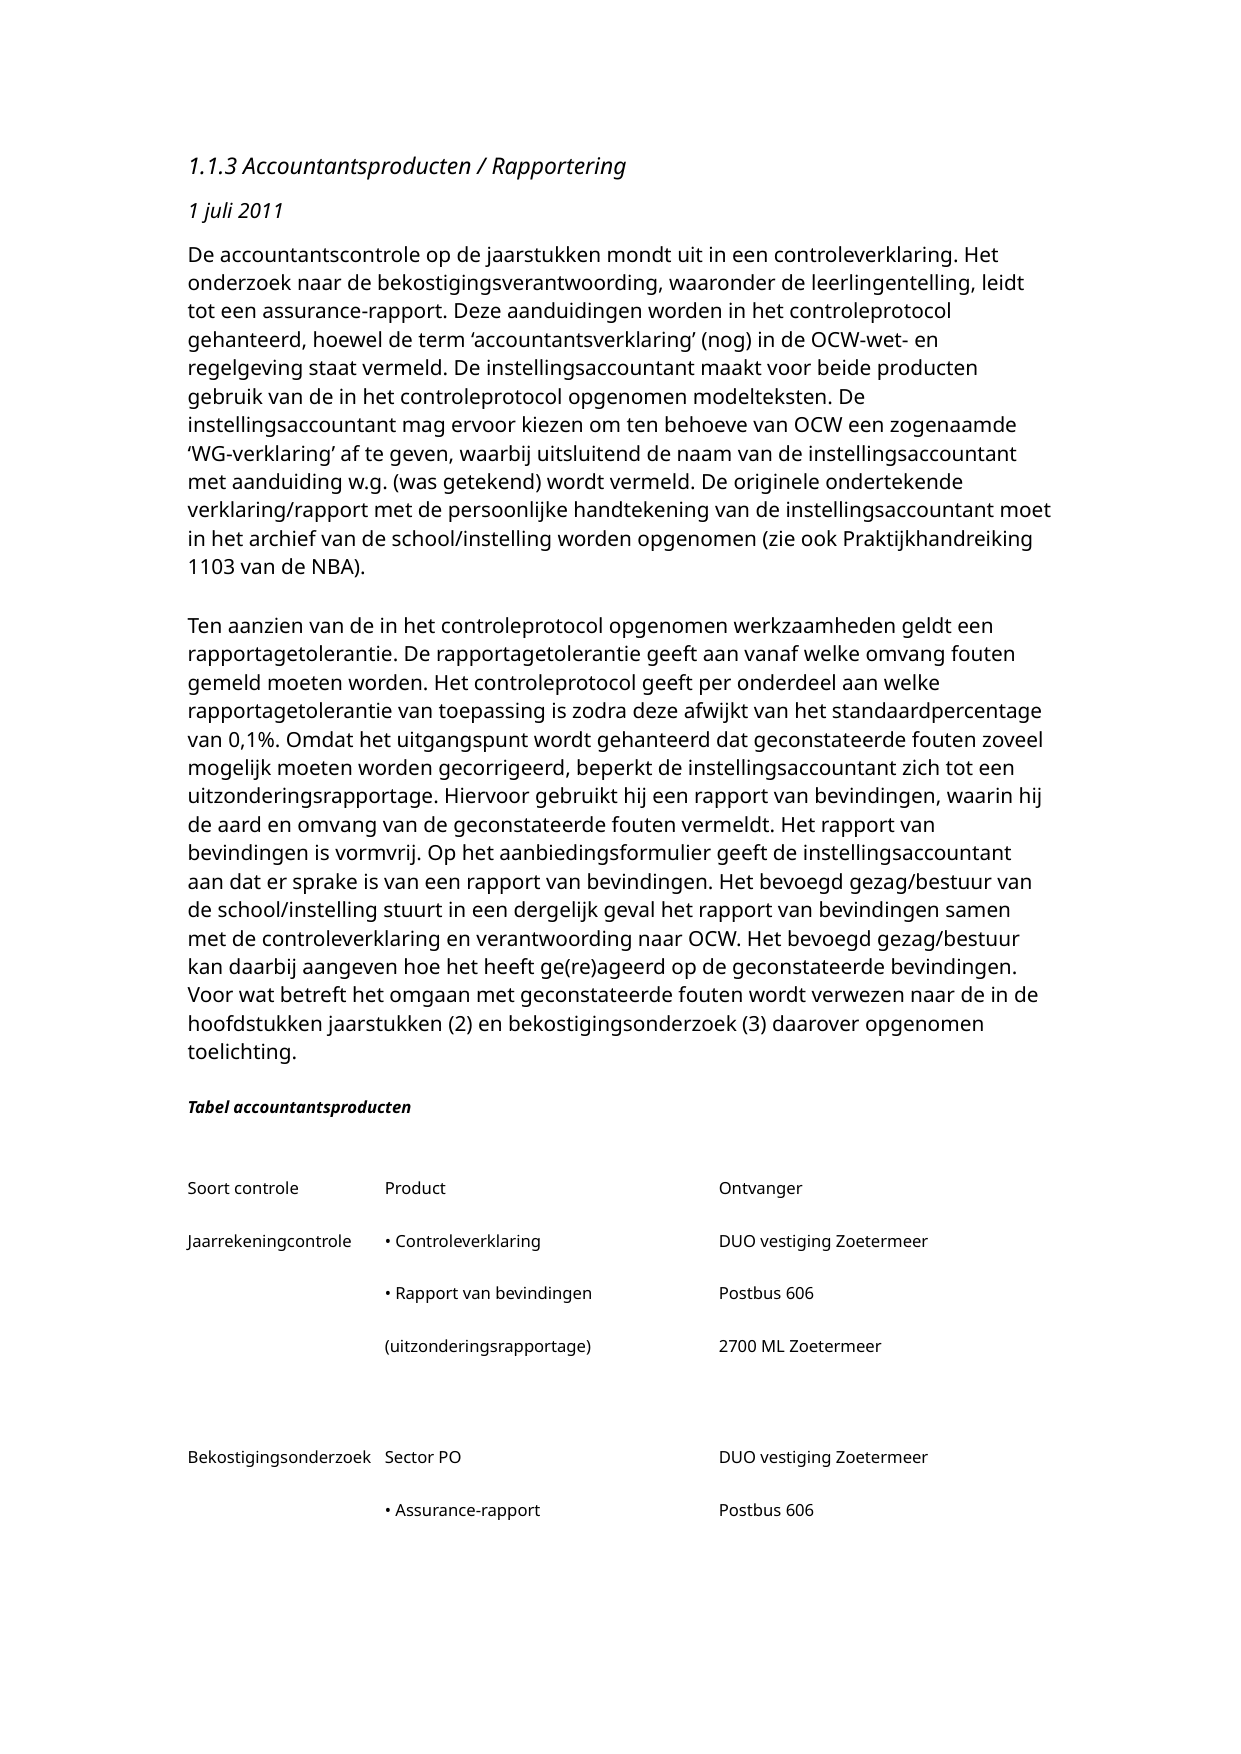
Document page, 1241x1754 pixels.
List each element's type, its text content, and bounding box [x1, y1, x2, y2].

table_cell • Controleverklaring • Rapport van bevindingen (uitzonderingsrapportage) [385, 1229, 718, 1387]
table_cell Sector PO • Assurance-rapport [385, 1446, 718, 1551]
text De accountantscontrole op de jaarstukken mondt uit in een controleverklaring. Het onderzoek naar de bekostigingsverantwoording, waaronder de leerlingentelling, leidt tot een assurance-rapport. Deze aanduidingen worden in het controleprotocol gehanteerd, hoewel de term ‘accountantsverklaring’ (nog) in de OCW-wet- en regelgeving staat vermeld. De instellingsaccountant maakt voor beide producten gebruik van de in het controleprotocol opgenomen modelteksten. De instellingsaccountant mag ervoor kiezen om ten behoeve van OCW een zogenaamde ‘WG-verklaring’ af te geven, waarbij uitsluitend de naam van de instellingsaccountant met aanduiding w.g. (was getekend) wordt vermeld. De originele ondertekende verklaring/rapport met de persoonlijke handtekening van de instellingsaccountant moet in het archief van de school/instelling worden opgenomen (zie ook Praktijkhandreiking 1103 van de NBA). [187, 240, 1053, 581]
table_cell [385, 1388, 718, 1446]
table_cell Jaarrekeningcontrole [188, 1229, 384, 1387]
table_header Ontvanger [719, 1177, 1053, 1229]
text 1 juli 2011 [187, 196, 1053, 225]
text Tabel accountantsproducten [187, 1096, 1053, 1119]
table_cell DUO vestiging Zoetermeer Postbus 606 [719, 1446, 1053, 1551]
table_header Product [385, 1177, 718, 1229]
text Ten aanzien van de in het controleprotocol opgenomen werkzaamheden geldt een rapportagetolerantie. De rapportagetolerantie geeft aan vanaf welke omvang fouten gemeld moeten worden. Het controleprotocol geeft per onderdeel aan welke rapportagetolerantie van toepassing is zodra deze afwijkt van het standaardpercentage van 0,1%. Omdat het uitgangspunt wordt gehanteerd dat geconstateerde fouten zoveel mogelijk moeten worden gecorrigeerd, beperkt de instellingsaccountant zich tot een uitzonderingsrapportage. Hiervoor gebruikt hij een rapport van bevindingen, waarin hij de aard en omvang van de geconstateerde fouten vermeldt. Het rapport van bevindingen is vormvrij. Op het aanbiedingsformulier geeft de instellingsaccountant aan dat er sprake is van een rapport van bevindingen. Het bevoegd gezag/bestuur van de school/instelling stuurt in een dergelijk geval het rapport van bevindingen samen met de controleverklaring en verantwoording naar OCW. Het bevoegd gezag/bestuur kan daarbij aangeven hoe het heeft ge(re)ageerd op de geconstateerde bevindingen. Voor wat betreft het omgaan met geconstateerde fouten wordt verwezen naar de in de hoofdstukken jaarstukken (2) en bekostigingsonderzoek (3) daarover opgenomen toelichting. [187, 611, 1053, 1066]
subtitle 1.1.3 Accountantsproducten / Rapportering [187, 150, 1053, 181]
table_cell Bekostigingsonderzoek [188, 1446, 384, 1551]
table_cell [188, 1388, 384, 1446]
table_cell [719, 1388, 1053, 1446]
table_header Soort controle [188, 1177, 384, 1229]
table_cell DUO vestiging Zoetermeer Postbus 606 2700 ML Zoetermeer [719, 1229, 1053, 1387]
